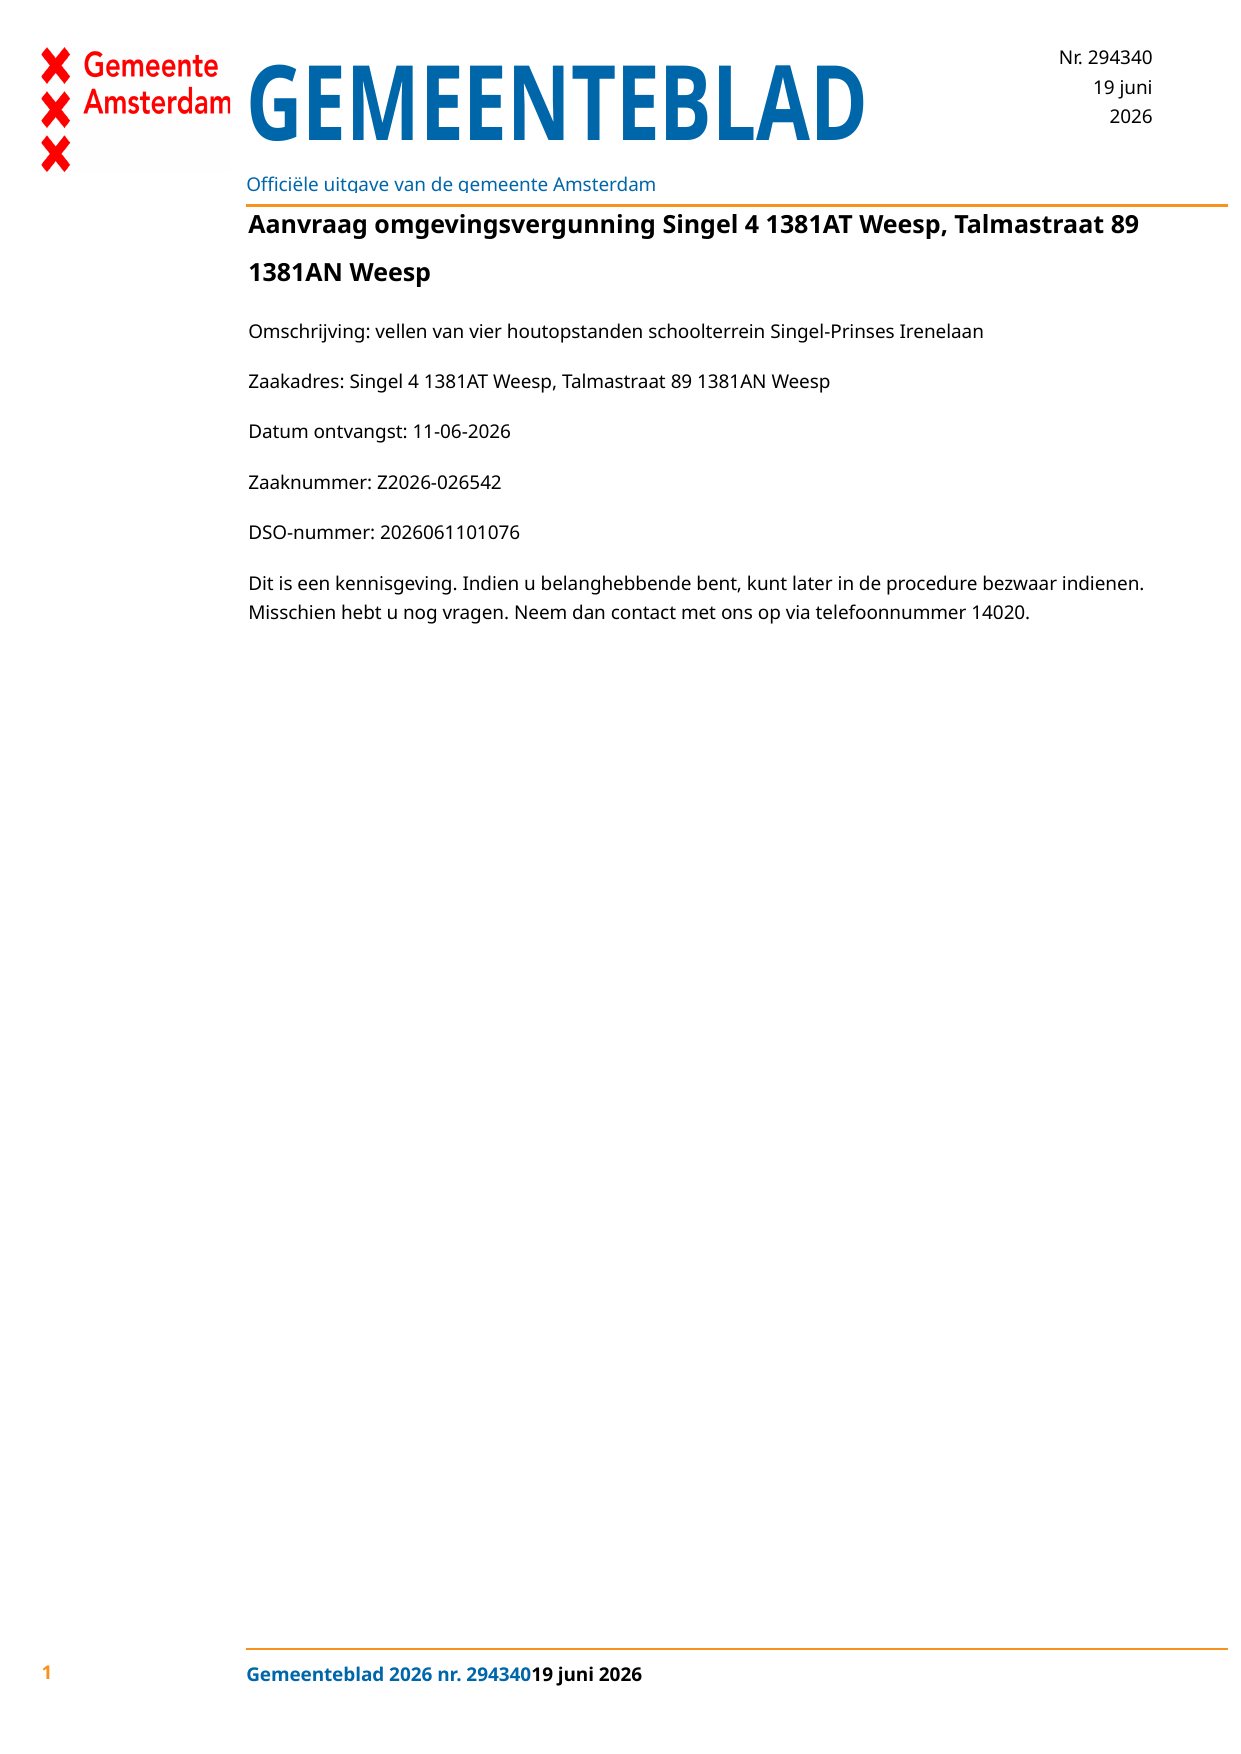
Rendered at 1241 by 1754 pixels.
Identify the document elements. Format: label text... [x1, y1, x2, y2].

text Dit is een kennisgeving. Indien u belanghebbende bent, kunt later in de procedure bezwaar indienen. Misschien hebt u nog vragen. Neem dan contact met ons op via telefoonnummer 14020. [248, 570, 1152, 625]
picture [41, 47, 231, 172]
text Zaaknummer: Z2026-026542 [248, 469, 1152, 495]
text DSO-nummer: 2026061101076 [248, 519, 1152, 545]
text Aanvraag omgevingsvergunning Singel 4 1381AT Weesp, Talmastraat 89 1381AN Weesp [248, 207, 1152, 288]
text Zaakadres: Singel 4 1381AT Weesp, Talmastraat 89 1381AN Weesp [248, 368, 1152, 394]
text Omschrijving: vellen van vier houtopstanden schoolterrein Singel-Prinses Irenelaan [248, 318, 1152, 344]
text Datum ontvangst: 11-06-2026 [248, 419, 1152, 444]
